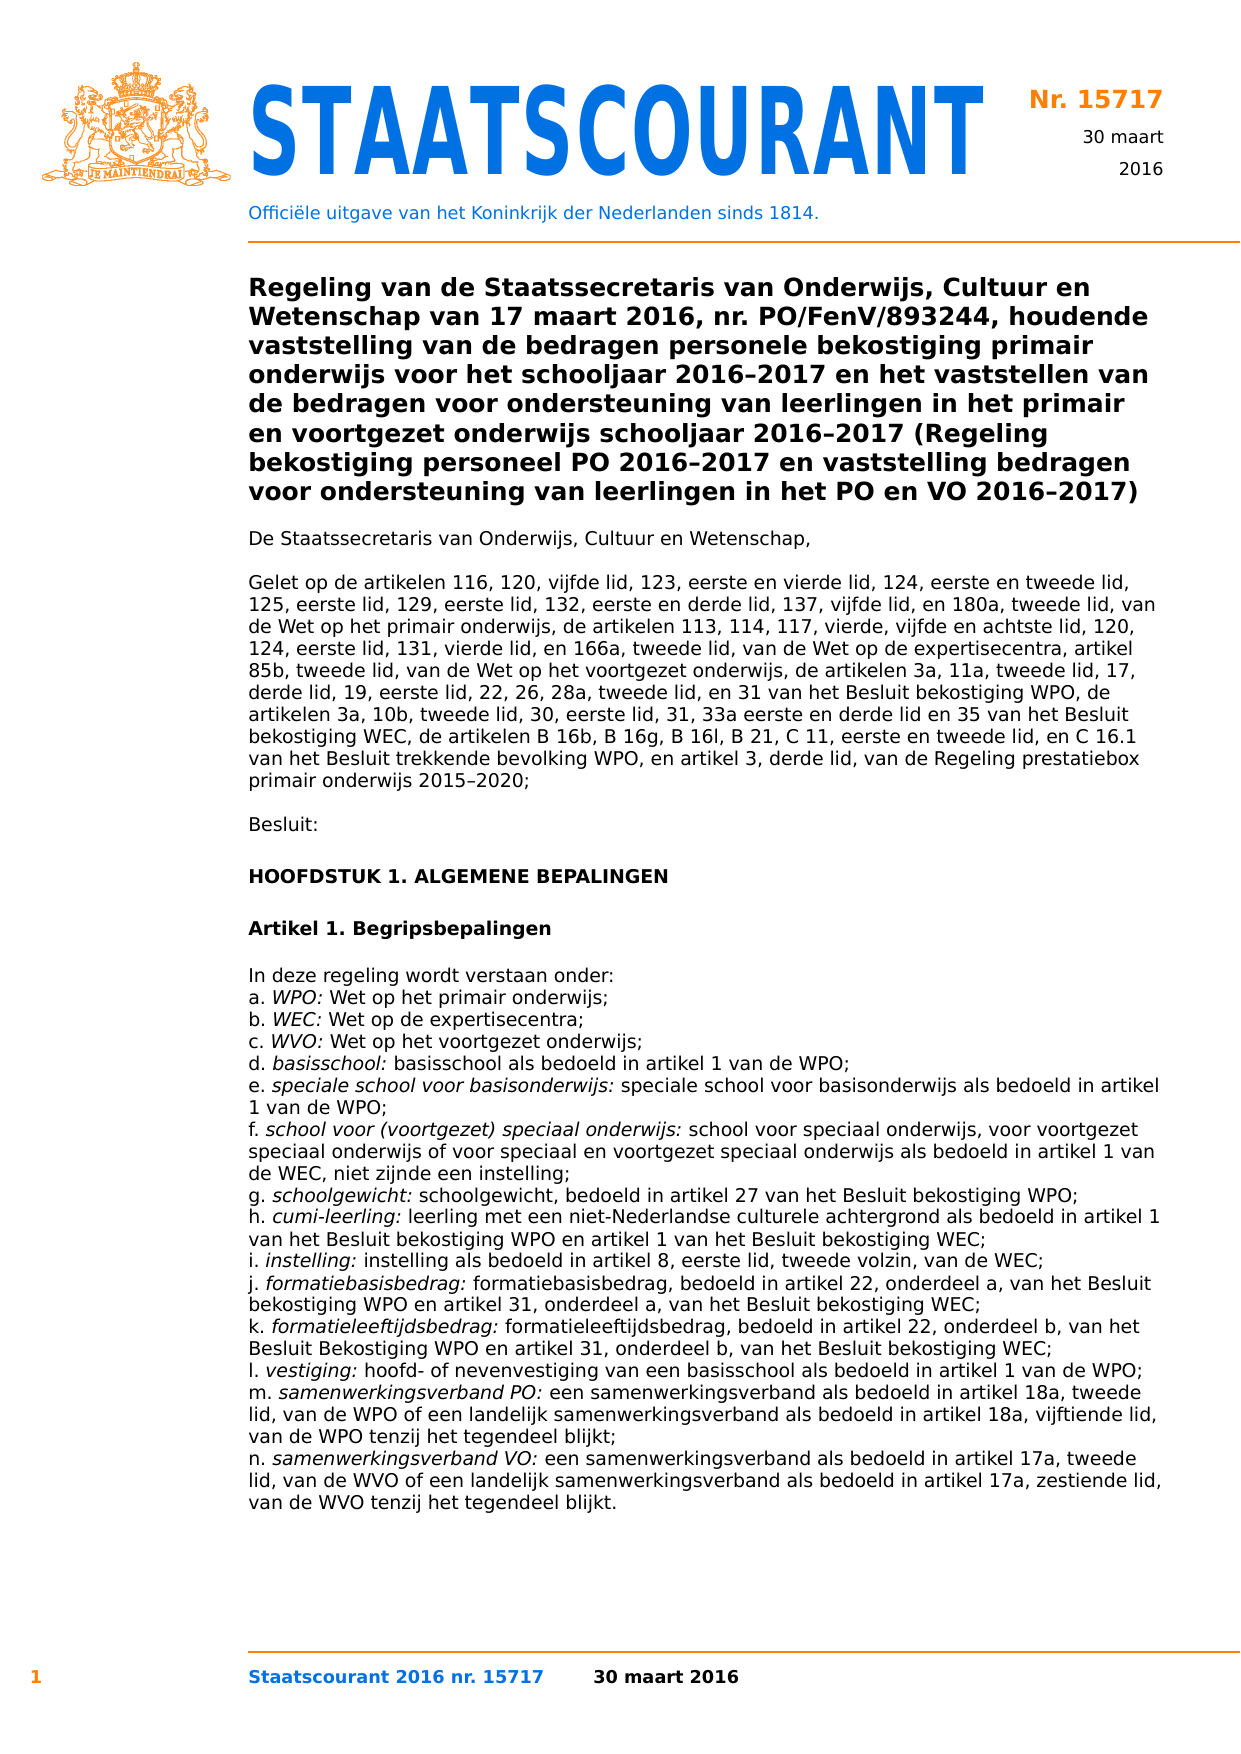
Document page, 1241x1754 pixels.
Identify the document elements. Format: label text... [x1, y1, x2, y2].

table_header STAATSCOURANT [248, 62, 998, 203]
text k. formatieleeftijdsbedrag: formatieleeftijdsbedrag, bedoeld in artikel 22, onderdeel b, van het Besluit Bekostiging WPO en artikel 31, onderdeel b, van het Besluit bekostiging WEC; [248, 1316, 1163, 1360]
text g. schoolgewicht: schoolgewicht, bedoeld in artikel 27 van het Besluit bekostiging WPO; [248, 1184, 1163, 1206]
text In deze regeling wordt verstaan onder: [248, 965, 1163, 987]
table_header [25, 62, 248, 241]
subtitle Artikel 1. Begripsbepalingen [248, 918, 1163, 940]
text j. formatiebasisbedrag: formatiebasisbedrag, bedoeld in artikel 22, onderdeel a, van het Besluit bekostiging WPO en artikel 31, onderdeel a, van het Besluit bekostiging WEC; [248, 1272, 1163, 1316]
text n. samenwerkingsverband VO: een samenwerkingsverband als bedoeld in artikel 17a, tweede lid, van de WVO of een landelijk samenwerkingsverband als bedoeld in artikel 17a, zestiende lid, van de WVO tenzij het tegendeel blijkt. [248, 1448, 1163, 1514]
text d. basisschool: basisschool als bedoeld in artikel 1 van de WPO; [248, 1053, 1163, 1074]
table_cell 2016 [998, 153, 1240, 203]
text e. speciale school voor basisonderwijs: speciale school voor basisonderwijs als bedoeld in artikel 1 van de WPO; [248, 1074, 1163, 1118]
text c. WVO: Wet op het voortgezet onderwijs; [248, 1031, 1163, 1053]
table_cell Officiële uitgave van het Koninkrijk der Nederlanden sinds 1814. [248, 203, 1240, 241]
text De Staatssecretaris van Onderwijs, Cultuur en Wetenschap, [248, 528, 1163, 550]
text Besluit: [248, 814, 1163, 836]
table_cell 30 maart [998, 121, 1240, 153]
subtitle Regeling van de Staatssecretaris van Onderwijs, Cultuur en Wetenschap van 17 maart 2016, nr. PO/FenV/893244, houdende vaststelling van de bedragen personele bekostiging primair onderwijs voor het schooljaar 2016–2017 en het vaststellen van de bedragen voor ondersteuning van leerlingen in het primair en voortgezet onderwijs schooljaar 2016–2017 (Regeling bekostiging personeel PO 2016–2017 en vaststelling bedragen voor ondersteuning van leerlingen in het PO en VO 2016–2017) [248, 273, 1163, 506]
subtitle HOOFDSTUK 1. ALGEMENE BEPALINGEN [248, 866, 1163, 888]
text h. cumi-leerling: leerling met een niet-Nederlandse culturele achtergrond als bedoeld in artikel 1 van het Besluit bekostiging WPO en artikel 1 van het Besluit bekostiging WEC; [248, 1206, 1163, 1250]
text a. WPO: Wet op het primair onderwijs; [248, 987, 1163, 1009]
text m. samenwerkingsverband PO: een samenwerkingsverband als bedoeld in artikel 18a, tweede lid, van de WPO of een landelijk samenwerkingsverband als bedoeld in artikel 18a, vijftiende lid, van de WPO tenzij het tegendeel blijkt; [248, 1382, 1163, 1448]
text f. school voor (voortgezet) speciaal onderwijs: school voor speciaal onderwijs, voor voortgezet speciaal onderwijs of voor speciaal en voortgezet speciaal onderwijs als bedoeld in artikel 1 van de WEC, niet zijnde een instelling; [248, 1118, 1163, 1184]
text b. WEC: Wet op de expertisecentra; [248, 1009, 1163, 1031]
picture [41, 62, 231, 186]
table_header Nr. 15717 [998, 62, 1240, 121]
text i. instelling: instelling als bedoeld in artikel 8, eerste lid, tweede volzin, van de WEC; [248, 1250, 1163, 1272]
text Gelet op de artikelen 116, 120, vijfde lid, 123, eerste en vierde lid, 124, eerste en tweede lid, 125, eerste lid, 129, eerste lid, 132, eerste en derde lid, 137, vijfde lid, en 180a, tweede lid, van de Wet op het primair onderwijs, de artikelen 113, 114, 117, vierde, vijfde en achtste lid, 120, 124, eerste lid, 131, vierde lid, en 166a, tweede lid, van de Wet op de expertisecentra, artikel 85b, tweede lid, van de Wet op het voortgezet onderwijs, de artikelen 3a, 11a, tweede lid, 17, derde lid, 19, eerste lid, 22, 26, 28a, tweede lid, en 31 van het Besluit bekostiging WPO, de artikelen 3a, 10b, tweede lid, 30, eerste lid, 31, 33a eerste en derde lid en 35 van het Besluit bekostiging WEC, de artikelen B 16b, B 16g, B 16l, B 21, C 11, eerste en tweede lid, en C 16.1 van het Besluit trekkende bevolking WPO, en artikel 3, derde lid, van de Regeling prestatiebox primair onderwijs 2015–2020; [248, 572, 1163, 792]
text l. vestiging: hoofd- of nevenvestiging van een basisschool als bedoeld in artikel 1 van de WPO; [248, 1360, 1163, 1382]
